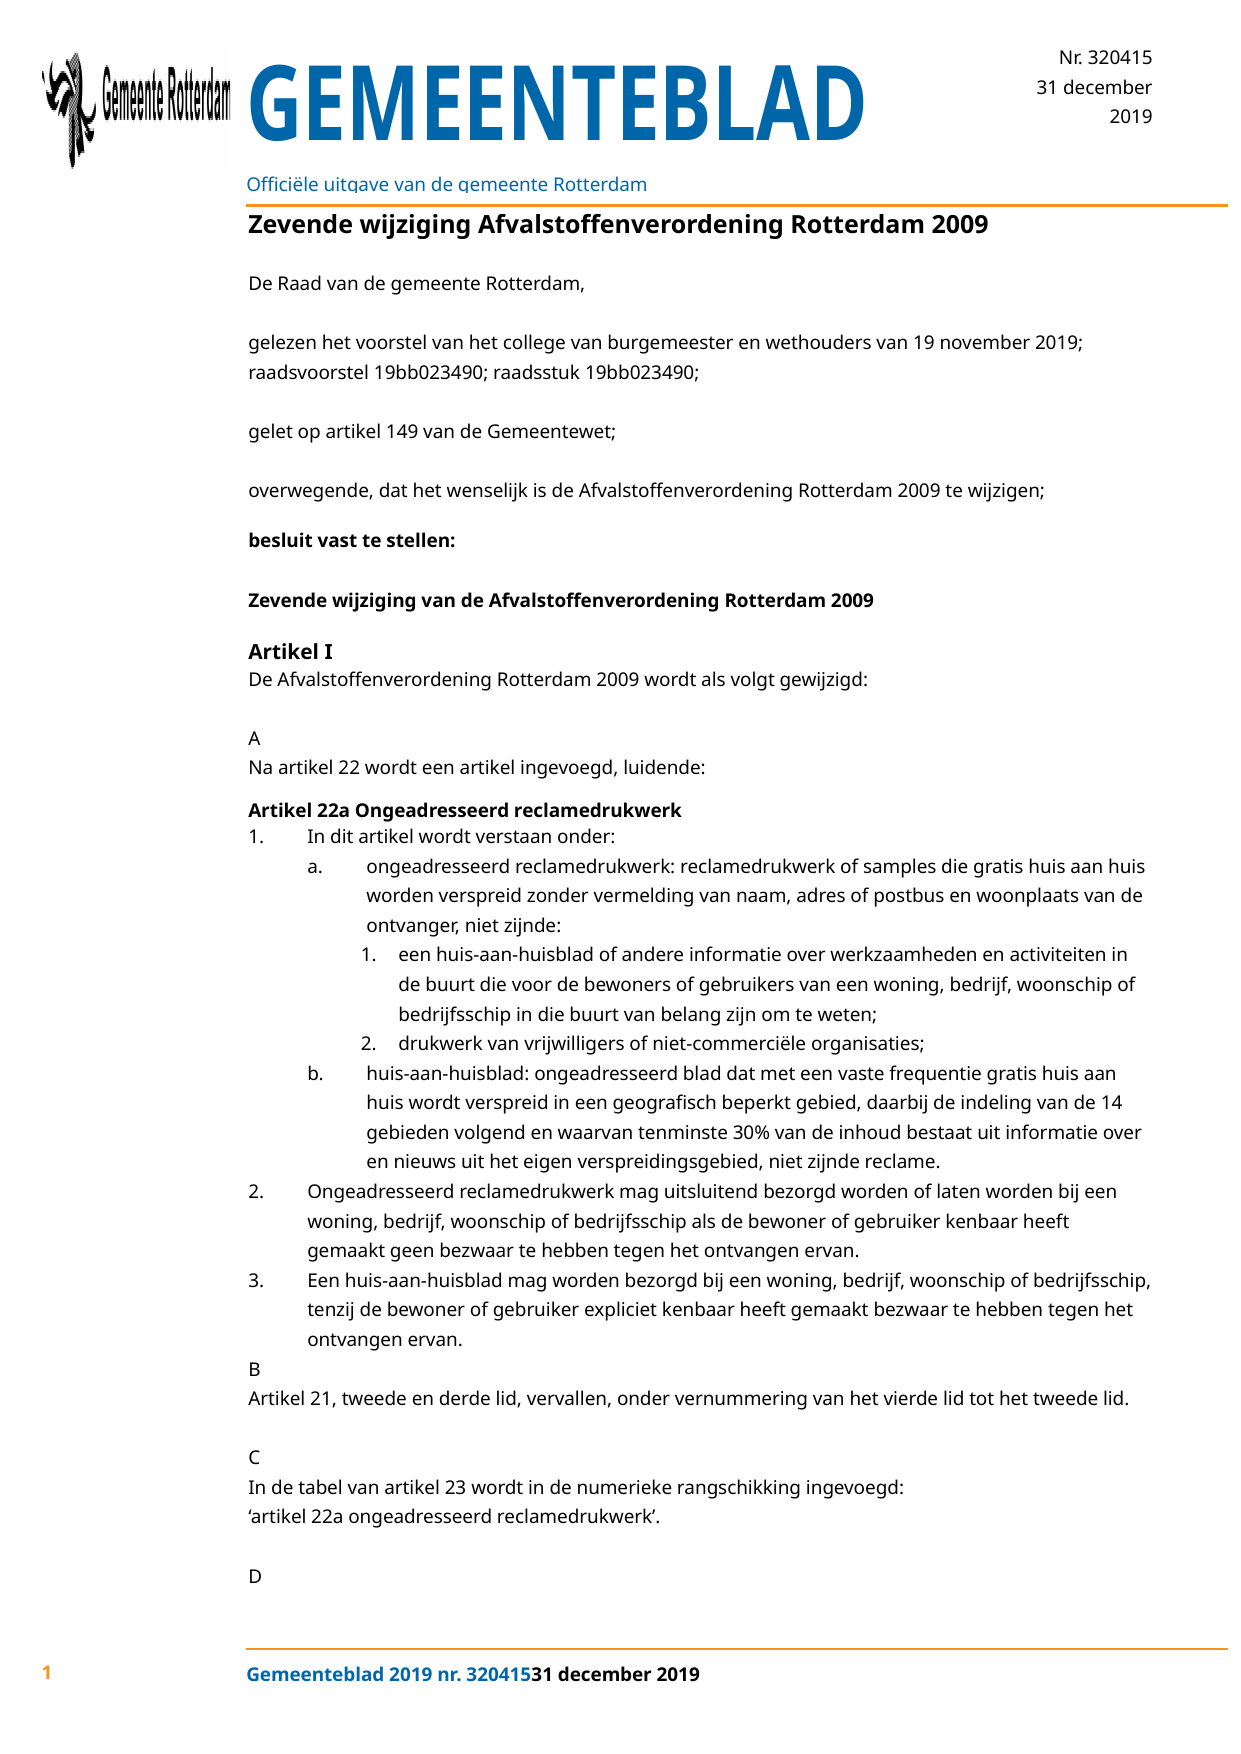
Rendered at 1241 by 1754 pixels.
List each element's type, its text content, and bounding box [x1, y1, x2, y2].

text De Afvalstoffenverordening Rotterdam 2009 wordt als volgt gewijzigd: [248, 666, 1152, 691]
text D [248, 1563, 1152, 1589]
text C [248, 1444, 1152, 1470]
list Ongeadresseerd reclamedrukwerk mag uitsluitend bezorgd worden of laten worden bij een woning, bedrijf, woonschip of bedrijfsschip als de bewoner of gebruiker kenbaar heeft gemaakt geen bezwaar te hebben tegen het ontvangen ervan. [248, 1178, 1152, 1263]
text Na artikel 22 wordt een artikel ingevoegd, luidende: [248, 754, 1152, 780]
text ‘artikel 22a ongeadresseerd reclamedrukwerk’. [248, 1504, 1152, 1529]
text gelet op artikel 149 van de Gemeentewet; [248, 418, 1152, 444]
list huis-aan-huisblad: ongeadresseerd blad dat met een vaste frequentie gratis huis aan huis wordt verspreid in een geografisch beperkt gebied, daarbij de indeling van de 14 gebieden volgend en waarvan tenminste 30% van de inhoud bestaat uit informatie over en nieuws uit het eigen verspreidingsgebied, niet zijnde reclame. [307, 1060, 1152, 1174]
text overwegende, dat het wenselijk is de Afvalstoffenverordening Rotterdam 2009 te wijzigen; [248, 477, 1152, 503]
list een huis-aan-huisblad of andere informatie over werkzaamheden en activiteiten in de buurt die voor de bewoners of gebruikers van een woning, bedrijf, woonschip of bedrijfsschip in die buurt van belang zijn om te weten; [361, 942, 1152, 1027]
text Artikel 22a Ongeadresseerd reclamedrukwerk [248, 798, 1152, 823]
text A [248, 725, 1152, 751]
text Zevende wijziging Afvalstoffenverordening Rotterdam 2009 [248, 207, 1152, 241]
text gelezen het voorstel van het college van burgemeester en wethouders van 19 november 2019; raadsvoorstel 19bb023490; raadsstuk 19bb023490; [248, 329, 1152, 385]
list Een huis-aan-huisblad mag worden bezorgd bij een woning, bedrijf, woonschip of bedrijfsschip, tenzij de bewoner of gebruiker expliciet kenbaar heeft gemaakt bezwaar te hebben tegen het ontvangen ervan. [248, 1267, 1152, 1352]
text De Raad van de gemeente Rotterdam, [248, 270, 1152, 296]
text Artikel 21, tweede en derde lid, vervallen, onder vernummering van het vierde lid tot het tweede lid. [248, 1385, 1152, 1411]
text B [248, 1356, 1152, 1382]
picture [41, 47, 231, 172]
text In de tabel van artikel 23 wordt in de numerieke rangschikking ingevoegd: [248, 1474, 1152, 1500]
list In dit artikel wordt verstaan onder: [248, 823, 1152, 849]
list ongeadresseerd reclamedrukwerk: reclamedrukwerk of samples die gratis huis aan huis worden verspreid zonder vermelding van naam, adres of postbus en woonplaats van de ontvanger, niet zijnde: [307, 853, 1152, 938]
text besluit vast te stellen: [248, 528, 1152, 553]
list drukwerk van vrijwilligers of niet-commerciële organisaties; [361, 1030, 1152, 1056]
text Zevende wijziging van de Afvalstoffenverordening Rotterdam 2009 [248, 587, 1152, 613]
text Artikel I [248, 637, 1152, 666]
